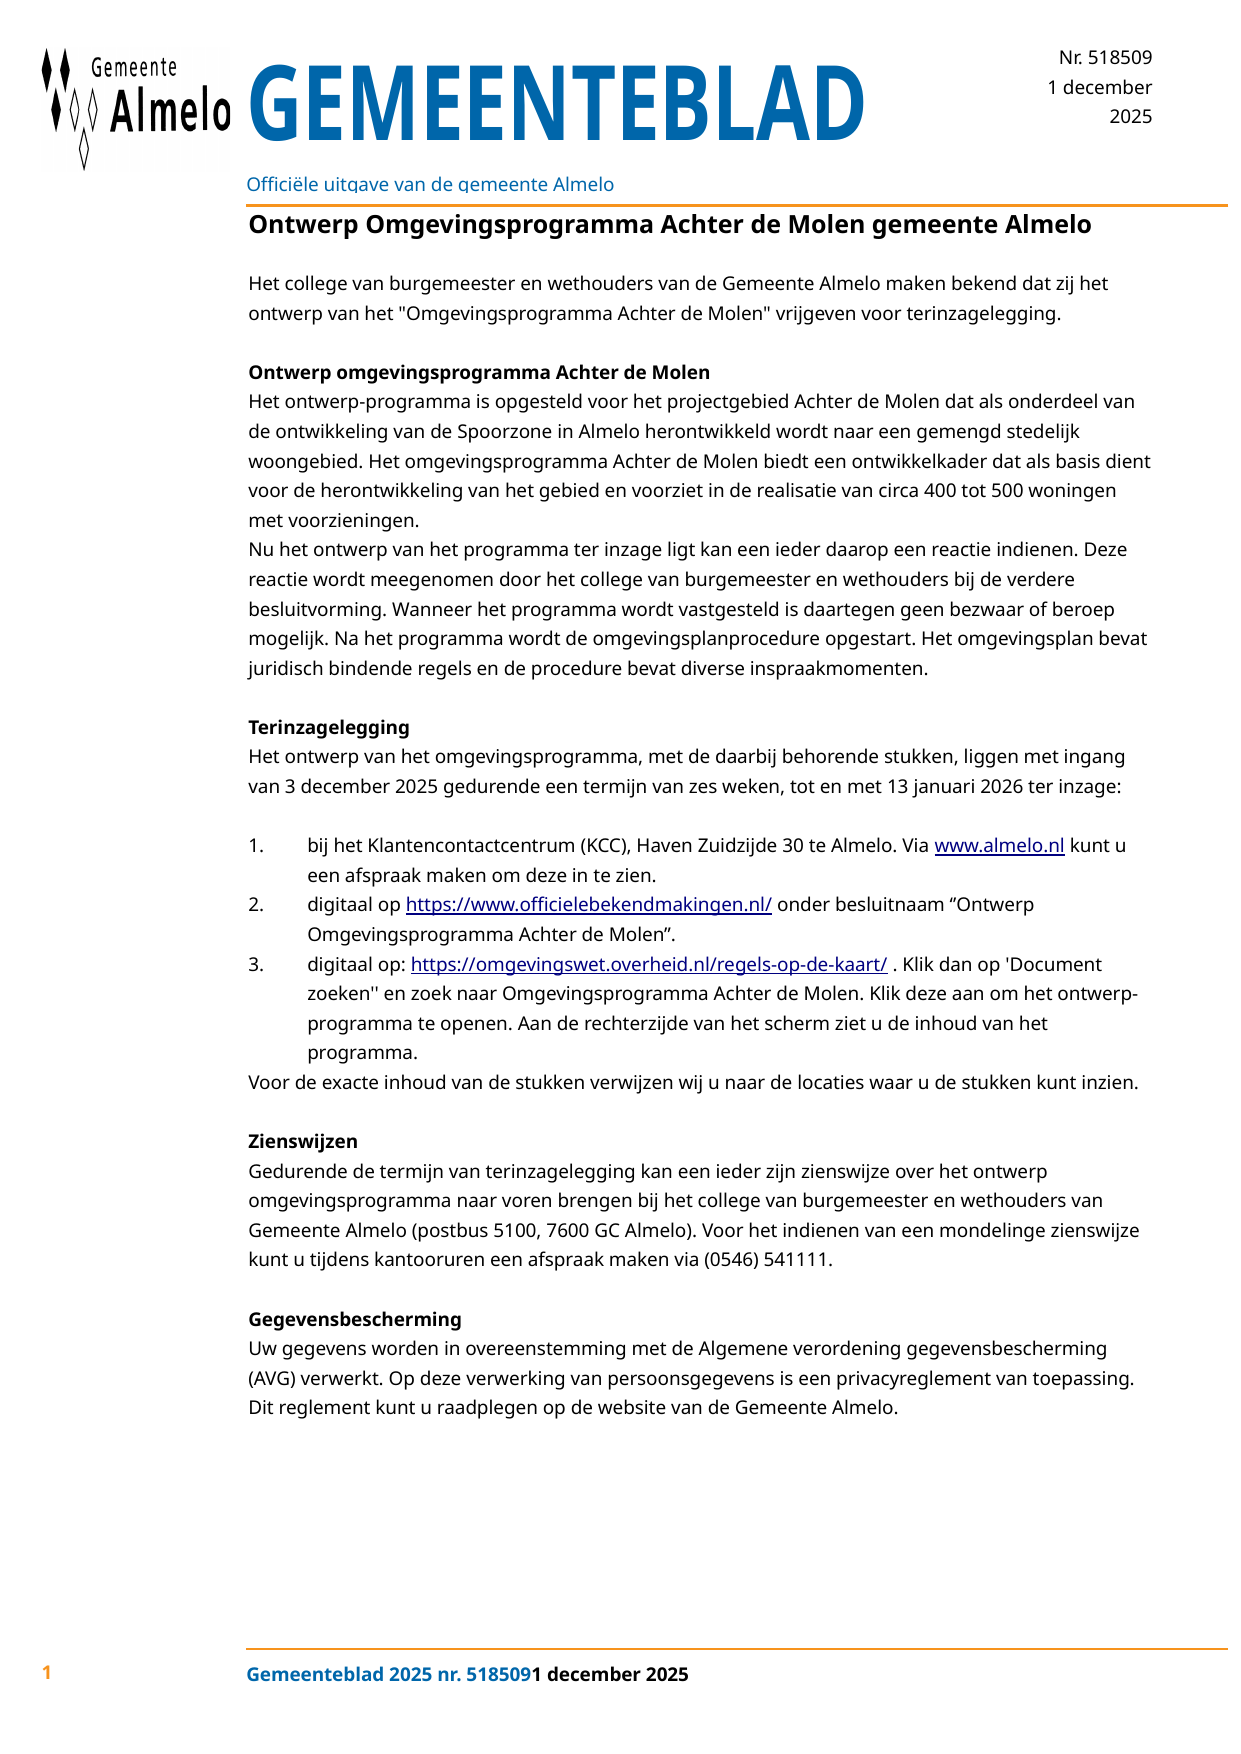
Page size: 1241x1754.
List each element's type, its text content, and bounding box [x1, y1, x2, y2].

text Gedurende de termijn van terinzagelegging kan een ieder zijn zienswijze over het ontwerp omgevingsprogramma naar voren brengen bij het college van burgemeester en wethouders van Gemeente Almelo (postbus 5100, 7600 GC Almelo). Voor het indienen van een mondelinge zienswijze kunt u tijdens kantooruren een afspraak maken via (0546) 541111. [248, 1158, 1152, 1272]
text Het ontwerp van het omgevingsprogramma, met de daarbij behorende stukken, liggen met ingang van 3 december 2025 gedurende een termijn van zes weken, tot en met 13 januari 2026 ter inzage: [248, 744, 1152, 799]
text Dit reglement kunt u raadplegen op de website van de Gemeente Almelo. [248, 1394, 1152, 1420]
text Voor de exacte inhoud van de stukken verwijzen wij u naar de locaties waar u de stukken kunt inzien. [248, 1069, 1152, 1095]
list digitaal op: https://omgevingswet.overheid.nl/regels-op-de-kaart/ . Klik dan op 'Document zoeken'' en zoek naar Omgevingsprogramma Achter de Molen. Klik deze aan om het ontwerp-programma te openen. Aan de rechterzijde van het scherm ziet u de inhoud van het programma. [248, 951, 1152, 1065]
text Ontwerp omgevingsprogramma Achter de Molen [248, 359, 1152, 385]
text Nu het ontwerp van het programma ter inzage ligt kan een ieder daarop een reactie indienen. Deze reactie wordt meegenomen door het college van burgemeester en wethouders bij de verdere besluitvorming. Wanneer het programma wordt vastgesteld is daartegen geen bezwaar of beroep mogelijk. Na het programma wordt de omgevingsplanprocedure opgestart. Het omgevingsplan bevat juridisch bindende regels en de procedure bevat diverse inspraakmomenten. [248, 537, 1152, 681]
text Het college van burgemeester en wethouders van de Gemeente Almelo maken bekend dat zij het ontwerp van het "Omgevingsprogramma Achter de Molen" vrijgeven voor terinzagelegging. [248, 270, 1152, 326]
text Ontwerp Omgevingsprogramma Achter de Molen gemeente Almelo [248, 207, 1152, 241]
text Het ontwerp-programma is opgesteld voor het projectgebied Achter de Molen dat als onderdeel van de ontwikkeling van de Spoorzone in Almelo herontwikkeld wordt naar een gemengd stedelijk woongebied. Het omgevingsprogramma Achter de Molen biedt een ontwikkelkader dat als basis dient voor de herontwikkeling van het gebied en voorziet in de realisatie van circa 400 tot 500 woningen met voorzieningen. [248, 389, 1152, 533]
list digitaal op https://www.officielebekendmakingen.nl/ onder besluitnaam ‘’Ontwerp Omgevingsprogramma Achter de Molen’’. [248, 892, 1152, 947]
text Terinzagelegging [248, 714, 1152, 740]
picture [41, 47, 231, 172]
list bij het Klantencontactcentrum (KCC), Haven Zuidzijde 30 te Almelo. Via www.almelo.nl kunt u een afspraak maken om deze in te zien. [248, 832, 1152, 888]
text Uw gegevens worden in overeenstemming met de Algemene verordening gegevensbescherming (AVG) verwerkt. Op deze verwerking van persoonsgegevens is een privacyreglement van toepassing. [248, 1335, 1152, 1391]
text Zienswijzen [248, 1128, 1152, 1154]
text Gegevensbescherming [248, 1306, 1152, 1331]
